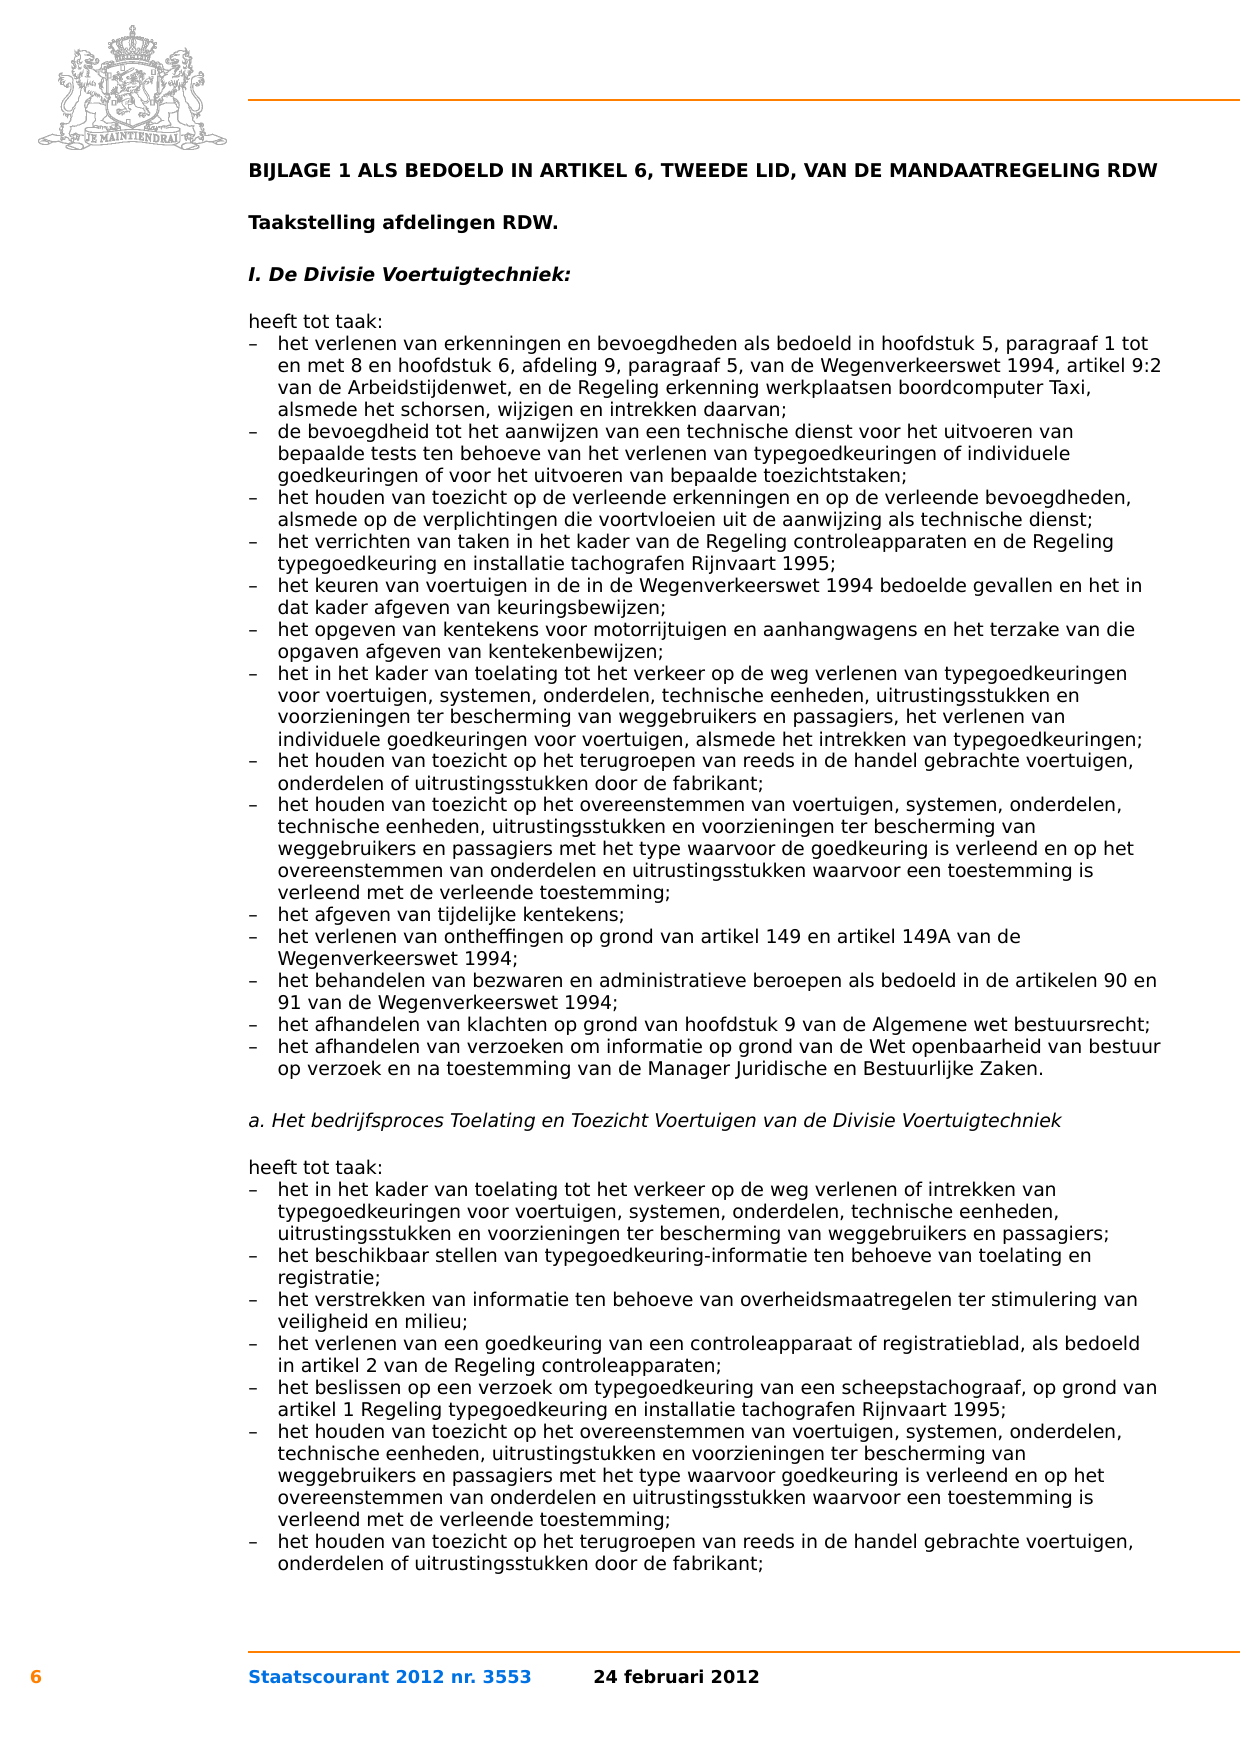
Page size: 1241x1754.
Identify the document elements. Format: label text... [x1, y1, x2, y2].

text – het verrichten van taken in het kader van de Regeling controleapparaten en de Regeling typegoedkeuring en installatie tachografen Rijnvaart 1995; [248, 531, 1163, 574]
subtitle Taakstelling afdelingen RDW. [248, 212, 1163, 234]
text – het afhandelen van klachten op grond van hoofdstuk 9 van de Algemene wet bestuursrecht; [248, 1014, 1163, 1036]
text – het in het kader van toelating tot het verkeer op de weg verlenen of intrekken van typegoedkeuringen voor voertuigen, systemen, onderdelen, technische eenheden, uitrustingsstukken en voorzieningen ter bescherming van weggebruikers en passagiers; [248, 1179, 1163, 1245]
text – het houden van toezicht op het terugroepen van reeds in de handel gebrachte voertuigen, onderdelen of uitrustingsstukken door de fabrikant; [248, 1531, 1163, 1575]
subtitle I. De Divisie Voertuigtechniek: [248, 264, 1163, 286]
text – het houden van toezicht op het overeenstemmen van voertuigen, systemen, onderdelen, technische eenheden, uitrustingsstukken en voorzieningen ter bescherming van weggebruikers en passagiers met het type waarvoor de goedkeuring is verleend en op het overeenstemmen van onderdelen en uitrustingsstukken waarvoor een toestemming is verleend met de verleende toestemming; [248, 794, 1163, 904]
text heeft tot taak: [248, 311, 1163, 333]
text – het verlenen van ontheffingen op grond van artikel 149 en artikel 149A van de Wegenverkeerswet 1994; [248, 926, 1163, 970]
text heeft tot taak: [248, 1157, 1163, 1179]
text – het verstrekken van informatie ten behoeve van overheidsmaatregelen ter stimulering van veiligheid en milieu; [248, 1289, 1163, 1333]
text – het verlenen van een goedkeuring van een controleapparaat of registratieblad, als bedoeld in artikel 2 van de Regeling controleapparaten; [248, 1333, 1163, 1377]
text – het afhandelen van verzoeken om informatie op grond van de Wet openbaarheid van bestuur op verzoek en na toestemming van de Manager Juridische en Bestuurlijke Zaken. [248, 1036, 1163, 1080]
text – het opgeven van kentekens voor motorrijtuigen en aanhangwagens en het terzake van die opgaven afgeven van kentekenbewijzen; [248, 618, 1163, 662]
text – het afgeven van tijdelijke kentekens; [248, 904, 1163, 926]
picture [38, 25, 227, 150]
text – het beslissen op een verzoek om typegoedkeuring van een scheepstachograaf, op grond van artikel 1 Regeling typegoedkeuring en installatie tachografen Rijnvaart 1995; [248, 1377, 1163, 1421]
text – het houden van toezicht op het overeenstemmen van voertuigen, systemen, onderdelen, technische eenheden, uitrustingstukken en voorzieningen ter bescherming van weggebruikers en passagiers met het type waarvoor goedkeuring is verleend en op het overeenstemmen van onderdelen en uitrustingsstukken waarvoor een toestemming is verleend met de verleende toestemming; [248, 1421, 1163, 1531]
text – de bevoegdheid tot het aanwijzen van een technische dienst voor het uitvoeren van bepaalde tests ten behoeve van het verlenen van typegoedkeuringen of individuele goedkeuringen of voor het uitvoeren van bepaalde toezichtstaken; [248, 421, 1163, 487]
text – het beschikbaar stellen van typegoedkeuring-informatie ten behoeve van toelating en registratie; [248, 1245, 1163, 1289]
text – het verlenen van erkenningen en bevoegdheden als bedoeld in hoofdstuk 5, paragraaf 1 tot en met 8 en hoofdstuk 6, afdeling 9, paragraaf 5, van de Wegenverkeerswet 1994, artikel 9:2 van de Arbeidstijdenwet, en de Regeling erkenning werkplaatsen boordcomputer Taxi, alsmede het schorsen, wijzigen en intrekken daarvan; [248, 333, 1163, 421]
text – het in het kader van toelating tot het verkeer op de weg verlenen van typegoedkeuringen voor voertuigen, systemen, onderdelen, technische eenheden, uitrustingsstukken en voorzieningen ter bescherming van weggebruikers en passagiers, het verlenen van individuele goedkeuringen voor voertuigen, alsmede het intrekken van typegoedkeuringen; [248, 662, 1163, 750]
subtitle BIJLAGE 1 ALS BEDOELD IN ARTIKEL 6, TWEEDE LID, VAN DE MANDAATREGELING RDW [248, 160, 1163, 182]
text – het houden van toezicht op de verleende erkenningen en op de verleende bevoegdheden, alsmede op de verplichtingen die voortvloeien uit de aanwijzing als technische dienst; [248, 487, 1163, 531]
subtitle a. Het bedrijfsproces Toelating en Toezicht Voertuigen van de Divisie Voertuigtechniek [248, 1110, 1163, 1132]
text – het behandelen van bezwaren en administratieve beroepen als bedoeld in de artikelen 90 en 91 van de Wegenverkeerswet 1994; [248, 970, 1163, 1014]
text – het houden van toezicht op het terugroepen van reeds in de handel gebrachte voertuigen, onderdelen of uitrustingsstukken door de fabrikant; [248, 750, 1163, 794]
text – het keuren van voertuigen in de in de Wegenverkeerswet 1994 bedoelde gevallen en het in dat kader afgeven van keuringsbewijzen; [248, 574, 1163, 618]
